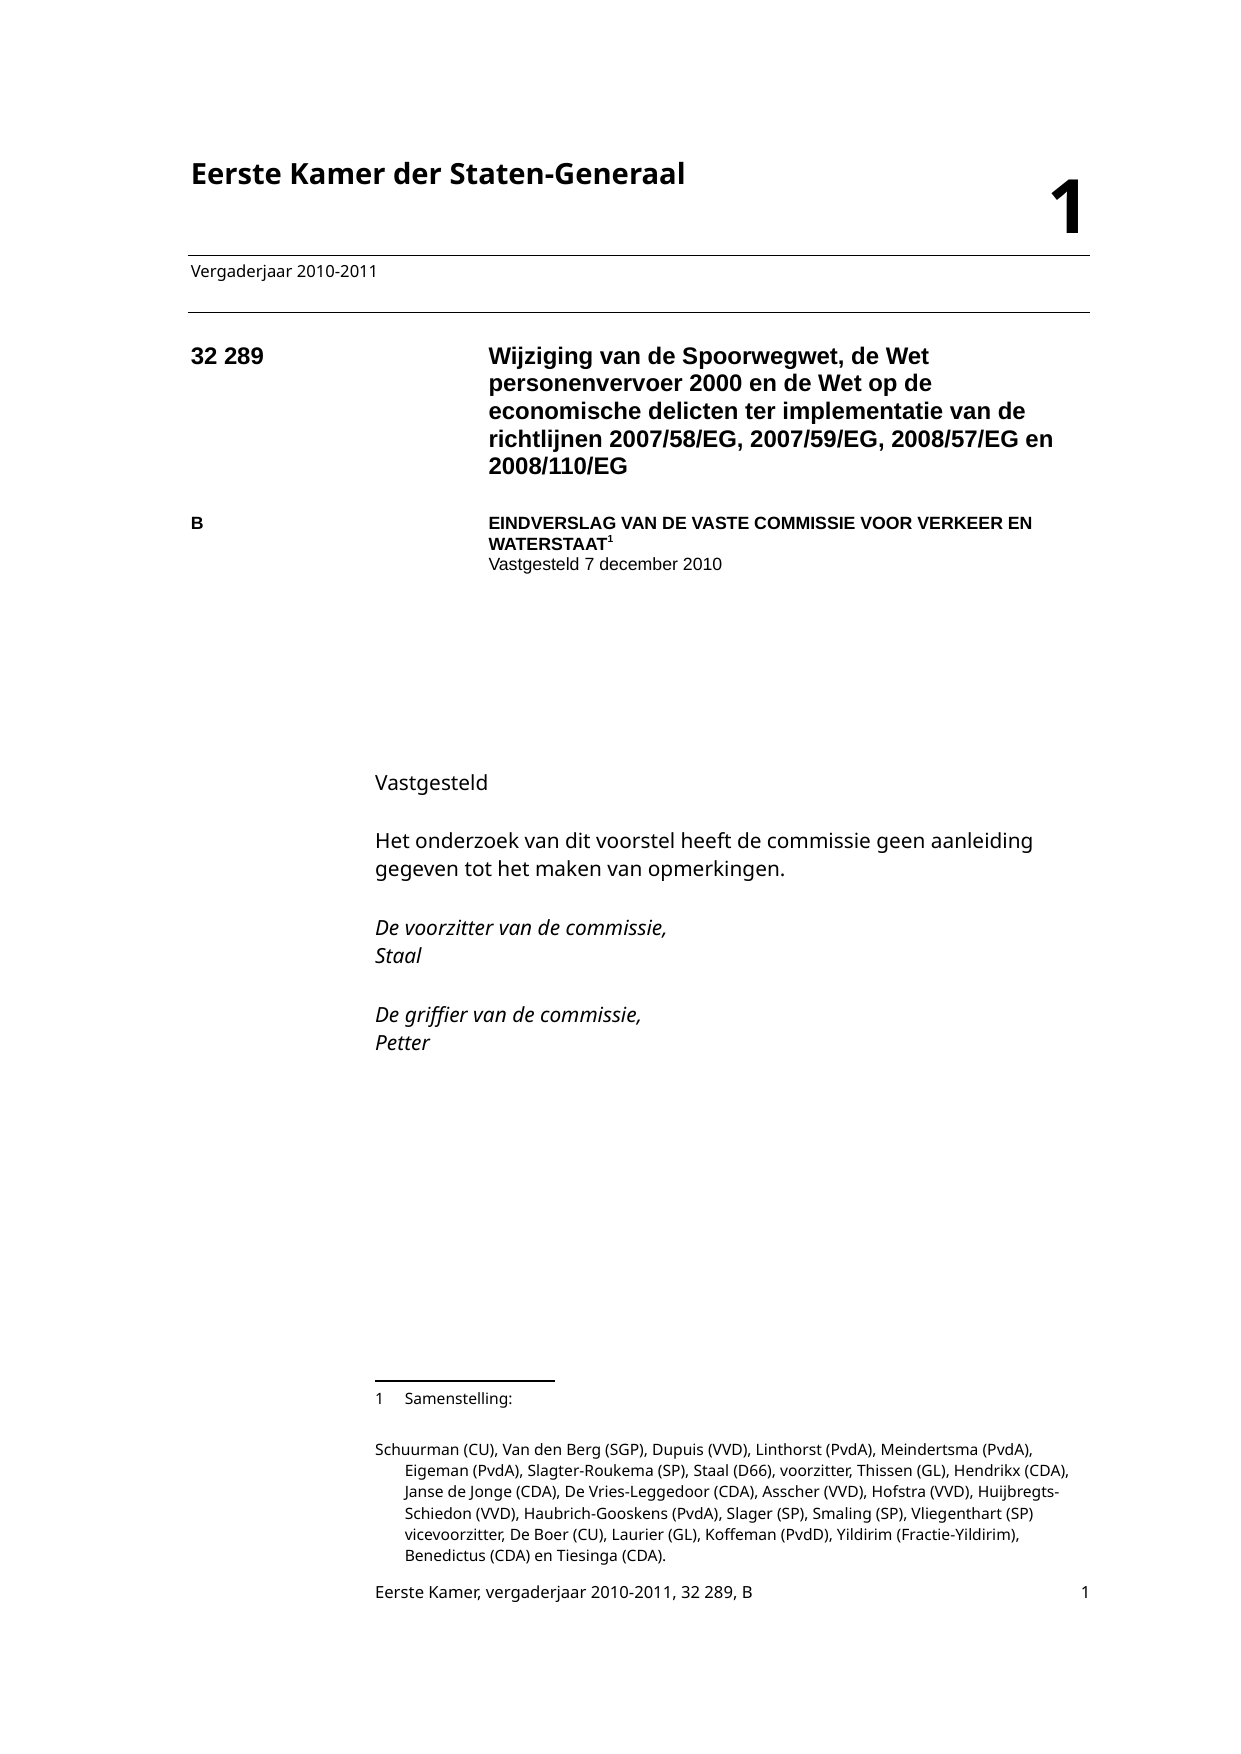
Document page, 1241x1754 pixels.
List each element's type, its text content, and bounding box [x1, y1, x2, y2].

text Het onderzoek van dit voorstel heeft de commissie geen aanleiding gegeven tot het maken van opmerkingen. [375, 826, 1090, 883]
table_cell 32 289 [188, 339, 485, 510]
text Staal [375, 941, 1090, 970]
text De voorzitter van de commissie, [375, 913, 1090, 941]
text Petter [375, 1028, 1090, 1057]
table_cell Wijziging van de Spoorwegwet, de Wet personenvervoer 2000 en de Wet op de economische delicten ter implementatie van de richtlijnen 2007/58/EG, 2007/59/EG, 2008/57/EG en 2008/110/EG [485, 339, 1090, 510]
table_cell [188, 313, 485, 339]
table_header 1 [910, 150, 1090, 255]
table_cell Vergaderjaar 2010-2011 [188, 256, 485, 312]
text Vastgesteld [375, 768, 1090, 796]
table_header Eerste Kamer der Staten-Generaal [188, 150, 909, 255]
table_cell EINDVERSLAG VAN DE VASTE COMMISSIE VOOR VERKEER EN WATERSTAAT Vastgesteld 7 december 2010 [485, 510, 1090, 649]
table_cell [485, 256, 1090, 312]
table_cell B [188, 510, 485, 649]
table_cell [485, 313, 1090, 339]
text De griffier van de commissie, [375, 1000, 1090, 1028]
